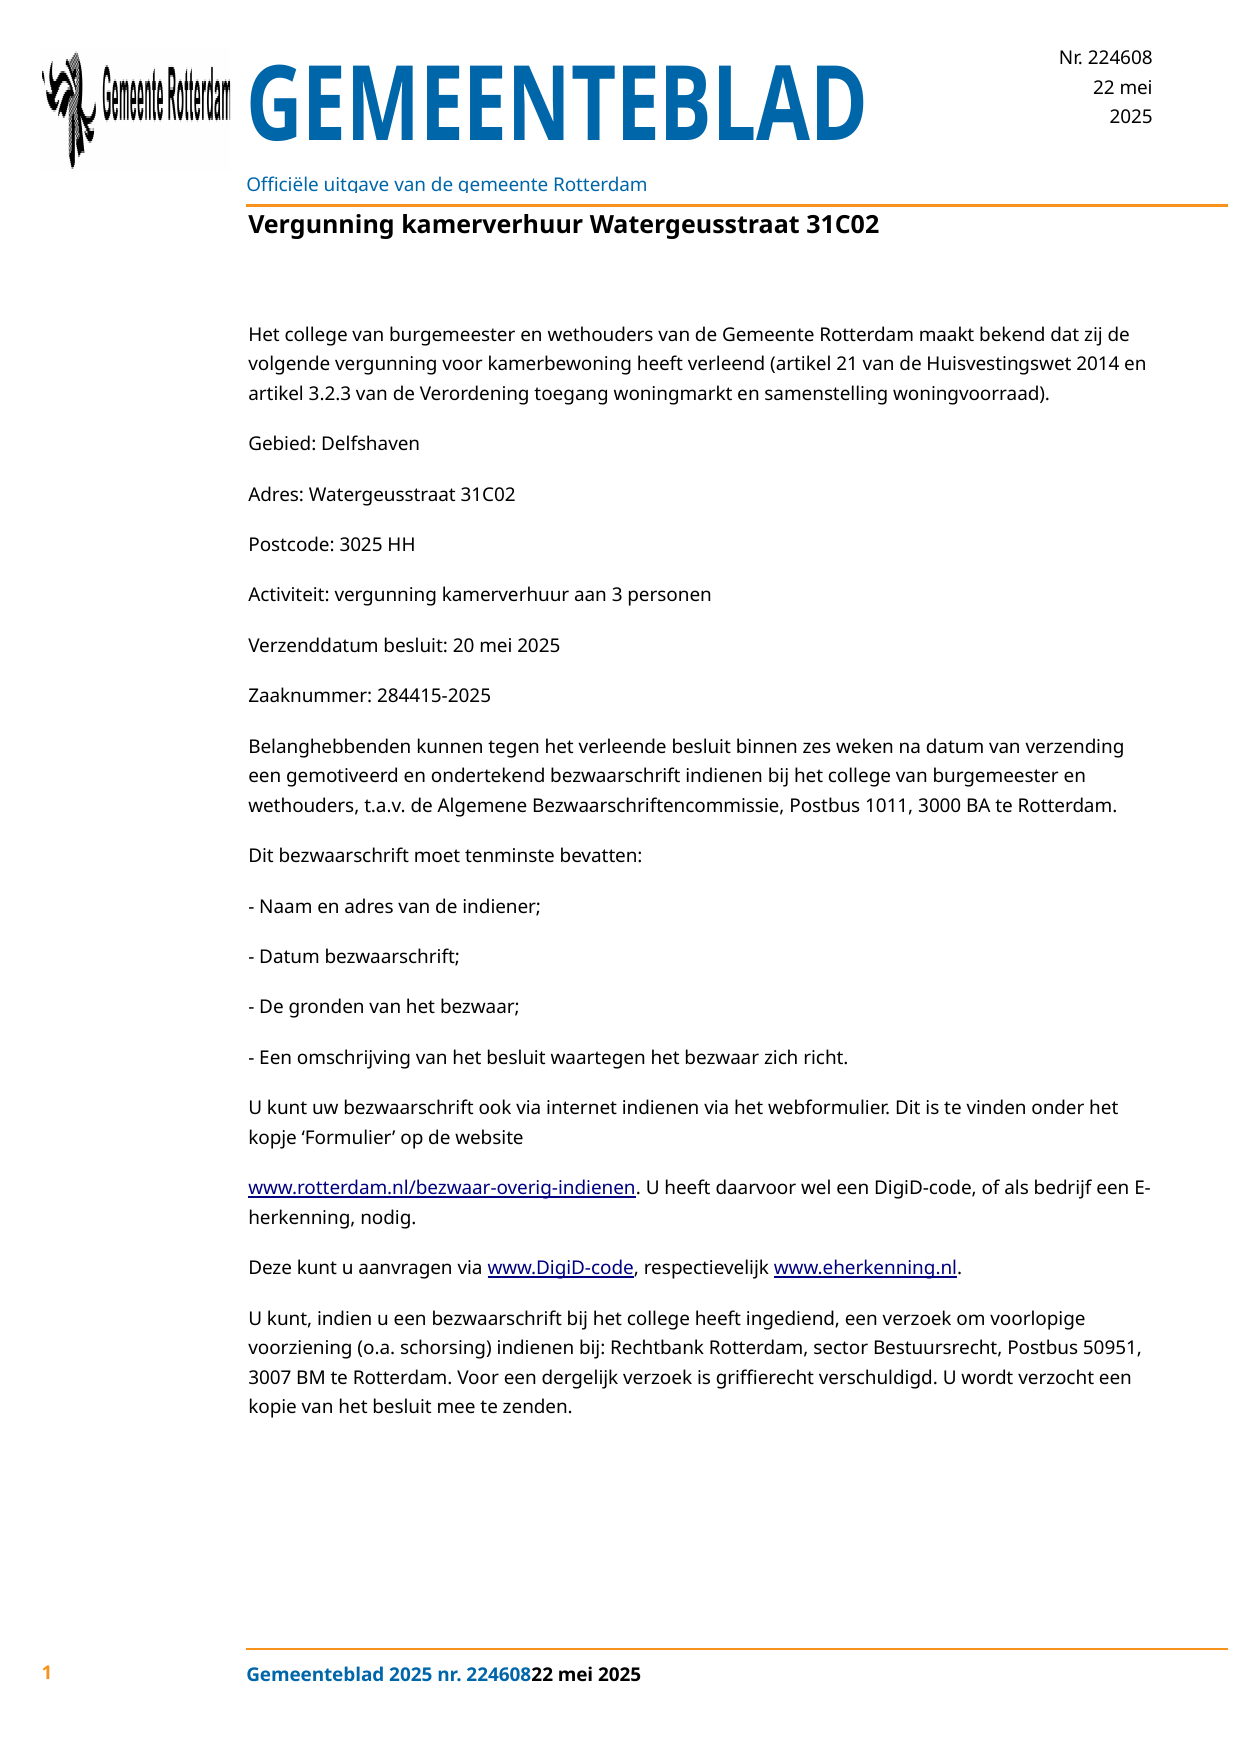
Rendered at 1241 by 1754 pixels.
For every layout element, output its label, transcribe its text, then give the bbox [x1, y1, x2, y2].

text Deze kunt u aanvragen via www.DigiD-code, respectievelijk www.eherkenning.nl. [248, 1254, 1152, 1280]
text Gebied: Delfshaven [248, 430, 1152, 456]
text Zaaknummer: 284415-2025 [248, 682, 1152, 708]
text - Een omschrijving van het besluit waartegen het bezwaar zich richt. [248, 1044, 1152, 1070]
text - Naam en adres van de indiener; [248, 893, 1152, 918]
text Activiteit: vergunning kamerverhuur aan 3 personen [248, 582, 1152, 607]
text Dit bezwaarschrift moet tenminste bevatten: [248, 842, 1152, 868]
text Belanghebbenden kunnen tegen het verleende besluit binnen zes weken na datum van verzending een gemotiveerd en ondertekend bezwaarschrift indienen bij het college van burgemeester en wethouders, t.a.v. de Algemene Bezwaarschriftencommissie, Postbus 1011, 3000 BA te Rotterdam. [248, 733, 1152, 818]
text - Datum bezwaarschrift; [248, 943, 1152, 969]
text Postcode: 3025 HH [248, 531, 1152, 557]
text - De gronden van het bezwaar; [248, 994, 1152, 1019]
text Adres: Watergeusstraat 31C02 [248, 481, 1152, 506]
text Verzenddatum besluit: 20 mei 2025 [248, 632, 1152, 658]
text U kunt uw bezwaarschrift ook via internet indienen via het webformulier. Dit is te vinden onder het kopje ‘Formulier’ op de website [248, 1094, 1152, 1150]
picture [41, 47, 231, 172]
text Het college van burgemeester en wethouders van de Gemeente Rotterdam maakt bekend dat zij de volgende vergunning voor kamerbewoning heeft verleend (artikel 21 van de Huisvestingswet 2014 en artikel 3.2.3 van de Verordening toegang woningmarkt en samenstelling woningvoorraad). [248, 321, 1152, 406]
text Vergunning kamerverhuur Watergeusstraat 31C02 [248, 207, 1152, 241]
text www.rotterdam.nl/bezwaar-overig-indienen. U heeft daarvoor wel een DigiD-code, of als bedrijf een E-herkenning, nodig. [248, 1174, 1152, 1230]
text U kunt, indien u een bezwaarschrift bij het college heeft ingediend, een verzoek om voorlopige voorziening (o.a. schorsing) indienen bij: Rechtbank Rotterdam, sector Bestuursrecht, Postbus 50951, 3007 BM te Rotterdam. Voor een dergelijk verzoek is griffierecht verschuldigd. U wordt verzocht een kopie van het besluit mee te zenden. [248, 1305, 1152, 1419]
